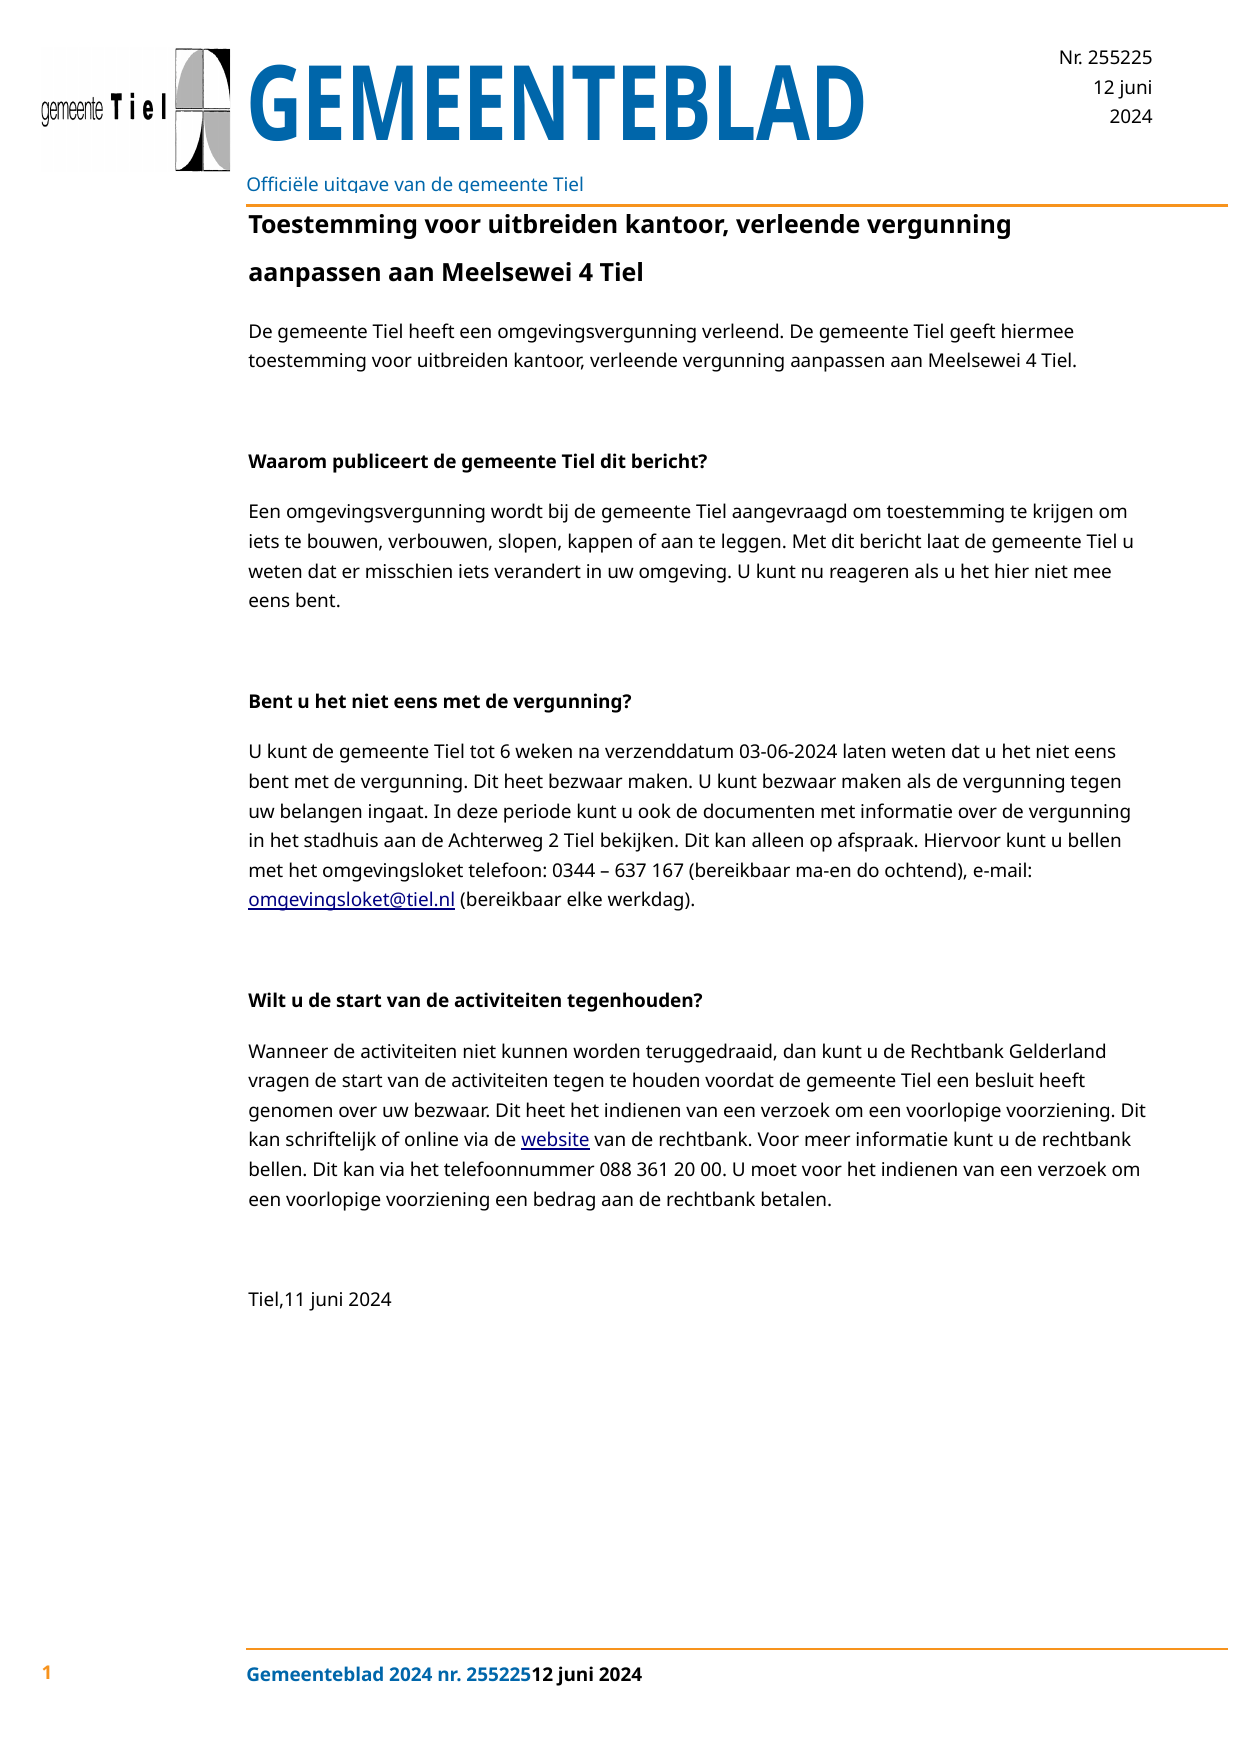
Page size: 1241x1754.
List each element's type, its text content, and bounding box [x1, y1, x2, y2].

picture [41, 47, 231, 172]
text De gemeente Tiel heeft een omgevingsvergunning verleend. De gemeente Tiel geeft hiermee toestemming voor uitbreiden kantoor, verleende vergunning aanpassen aan Meelsewei 4 Tiel. [248, 318, 1152, 373]
text Tiel,11 juni 2024 [248, 1287, 1152, 1312]
text Toestemming voor uitbreiden kantoor, verleende vergunning aanpassen aan Meelsewei 4 Tiel [248, 207, 1152, 288]
text Wilt u de start van de activiteiten tegenhouden? [248, 987, 1152, 1013]
text Waarom publiceert de gemeente Tiel dit bericht? [248, 448, 1152, 474]
text Bent u het niet eens met de vergunning? [248, 688, 1152, 714]
text Een omgevingsvergunning wordt bij de gemeente Tiel aangevraagd om toestemming te krijgen om iets te bouwen, verbouwen, slopen, kappen of aan te leggen. Met dit bericht laat de gemeente Tiel u weten dat er misschien iets verandert in uw omgeving. U kunt nu reageren als u het hier niet mee eens bent. [248, 499, 1152, 613]
text Wanneer de activiteiten niet kunnen worden teruggedraaid, dan kunt u de Rechtbank Gelderland vragen de start van de activiteiten tegen te houden voordat de gemeente Tiel een besluit heeft genomen over uw bezwaar. Dit heet het indienen van een verzoek om een voorlopige voorziening. Dit kan schriftelijk of online via de website van de rechtbank. Voor meer informatie kunt u de rechtbank bellen. Dit kan via het telefoonnummer 088 361 20 00. U moet voor het indienen van een verzoek om een voorlopige voorziening een bedrag aan de rechtbank betalen. [248, 1038, 1152, 1212]
text U kunt de gemeente Tiel tot 6 weken na verzenddatum 03-06-2024 laten weten dat u het niet eens bent met de vergunning. Dit heet bezwaar maken. U kunt bezwaar maken als de vergunning tegen uw belangen ingaat. In deze periode kunt u ook de documenten met informatie over de vergunning in het stadhuis aan de Achterweg 2 Tiel bekijken. Dit kan alleen op afspraak. Hiervoor kunt u bellen met het omgevingsloket telefoon: 0344 – 637 167 (bereikbaar ma-en do ochtend), e-mail: omgevingsloket@tiel.nl (bereikbaar elke werkdag). [248, 739, 1152, 912]
